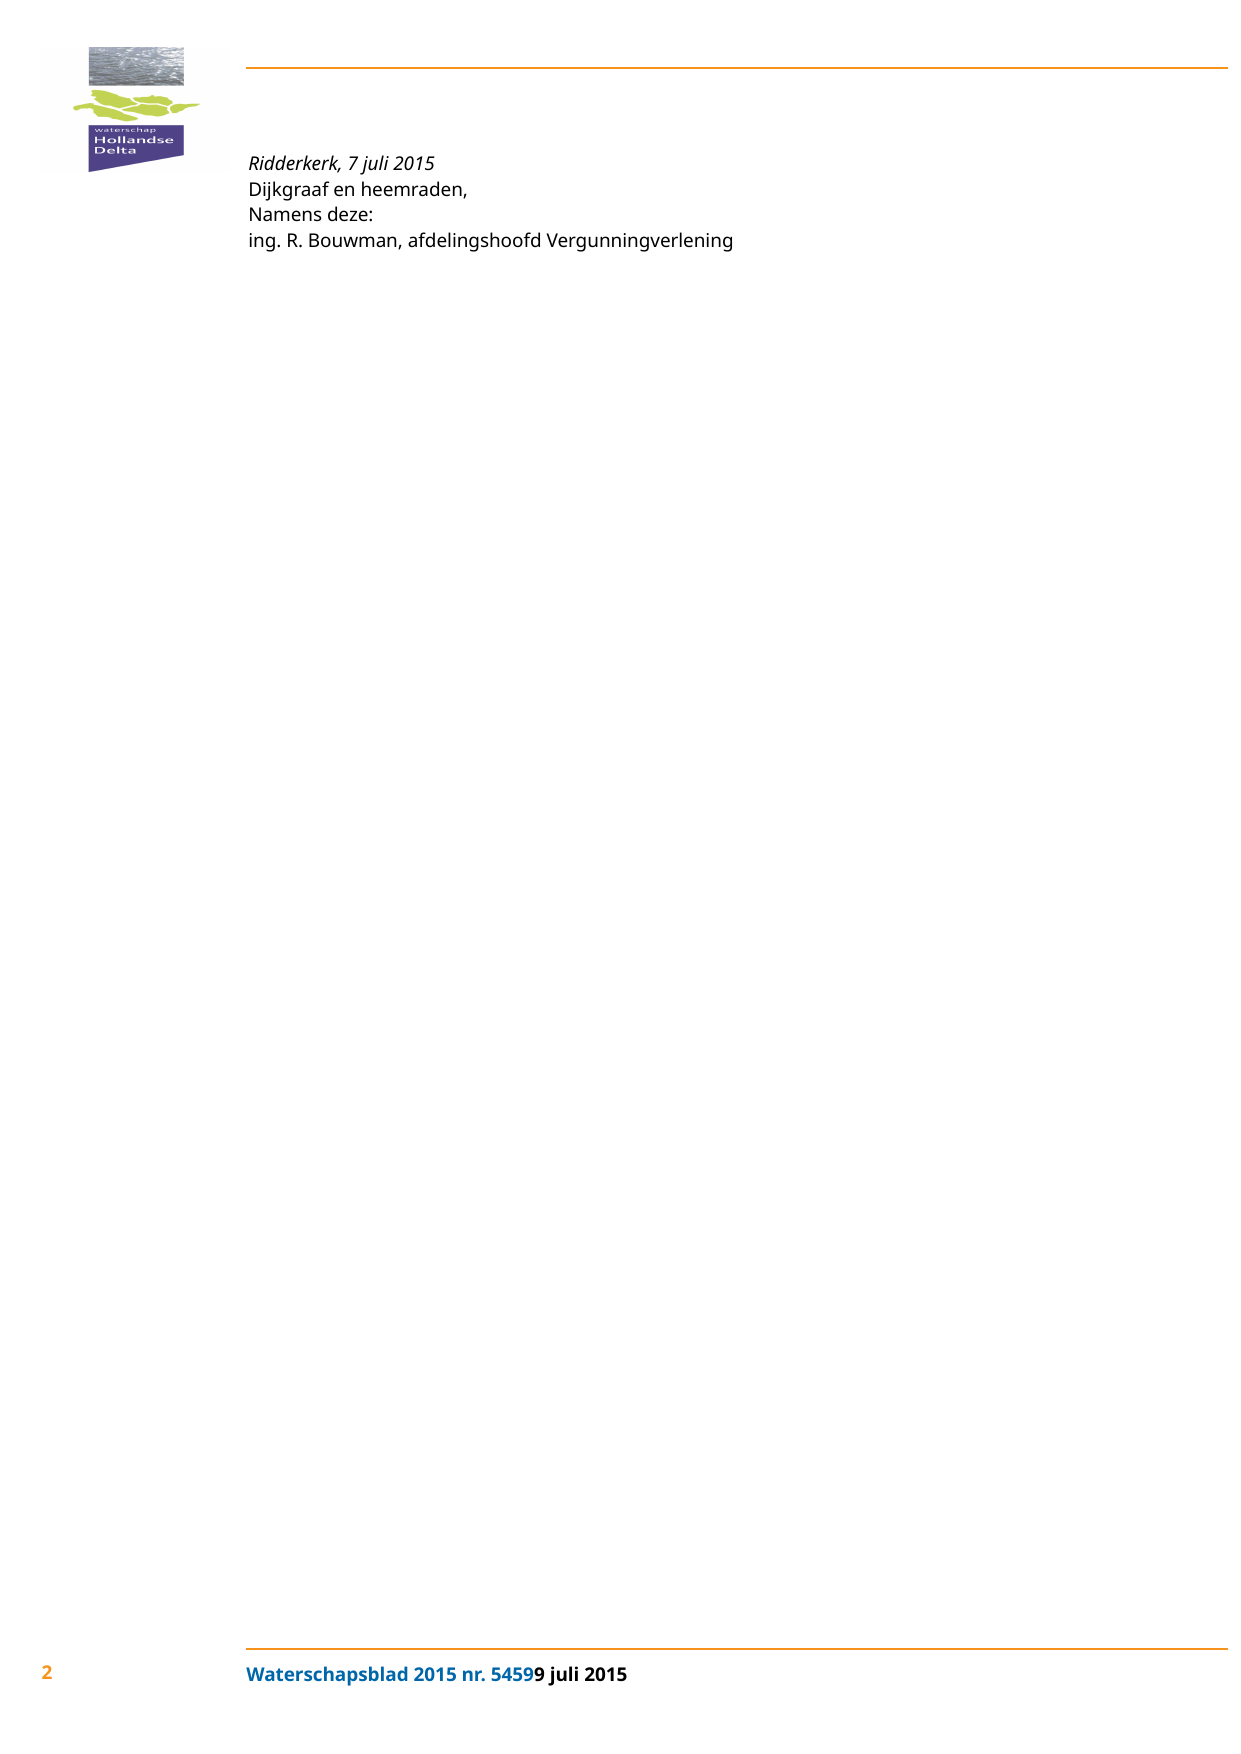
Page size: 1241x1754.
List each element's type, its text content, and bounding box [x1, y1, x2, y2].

text Namens deze: [248, 202, 1152, 227]
picture [41, 47, 231, 172]
text ing. R. Bouwman, afdelingshoofd Vergunningverlening [248, 227, 1152, 253]
text Ridderkerk, 7 juli 2015 [248, 150, 1152, 176]
text Dijkgraaf en heemraden, [248, 176, 1152, 202]
